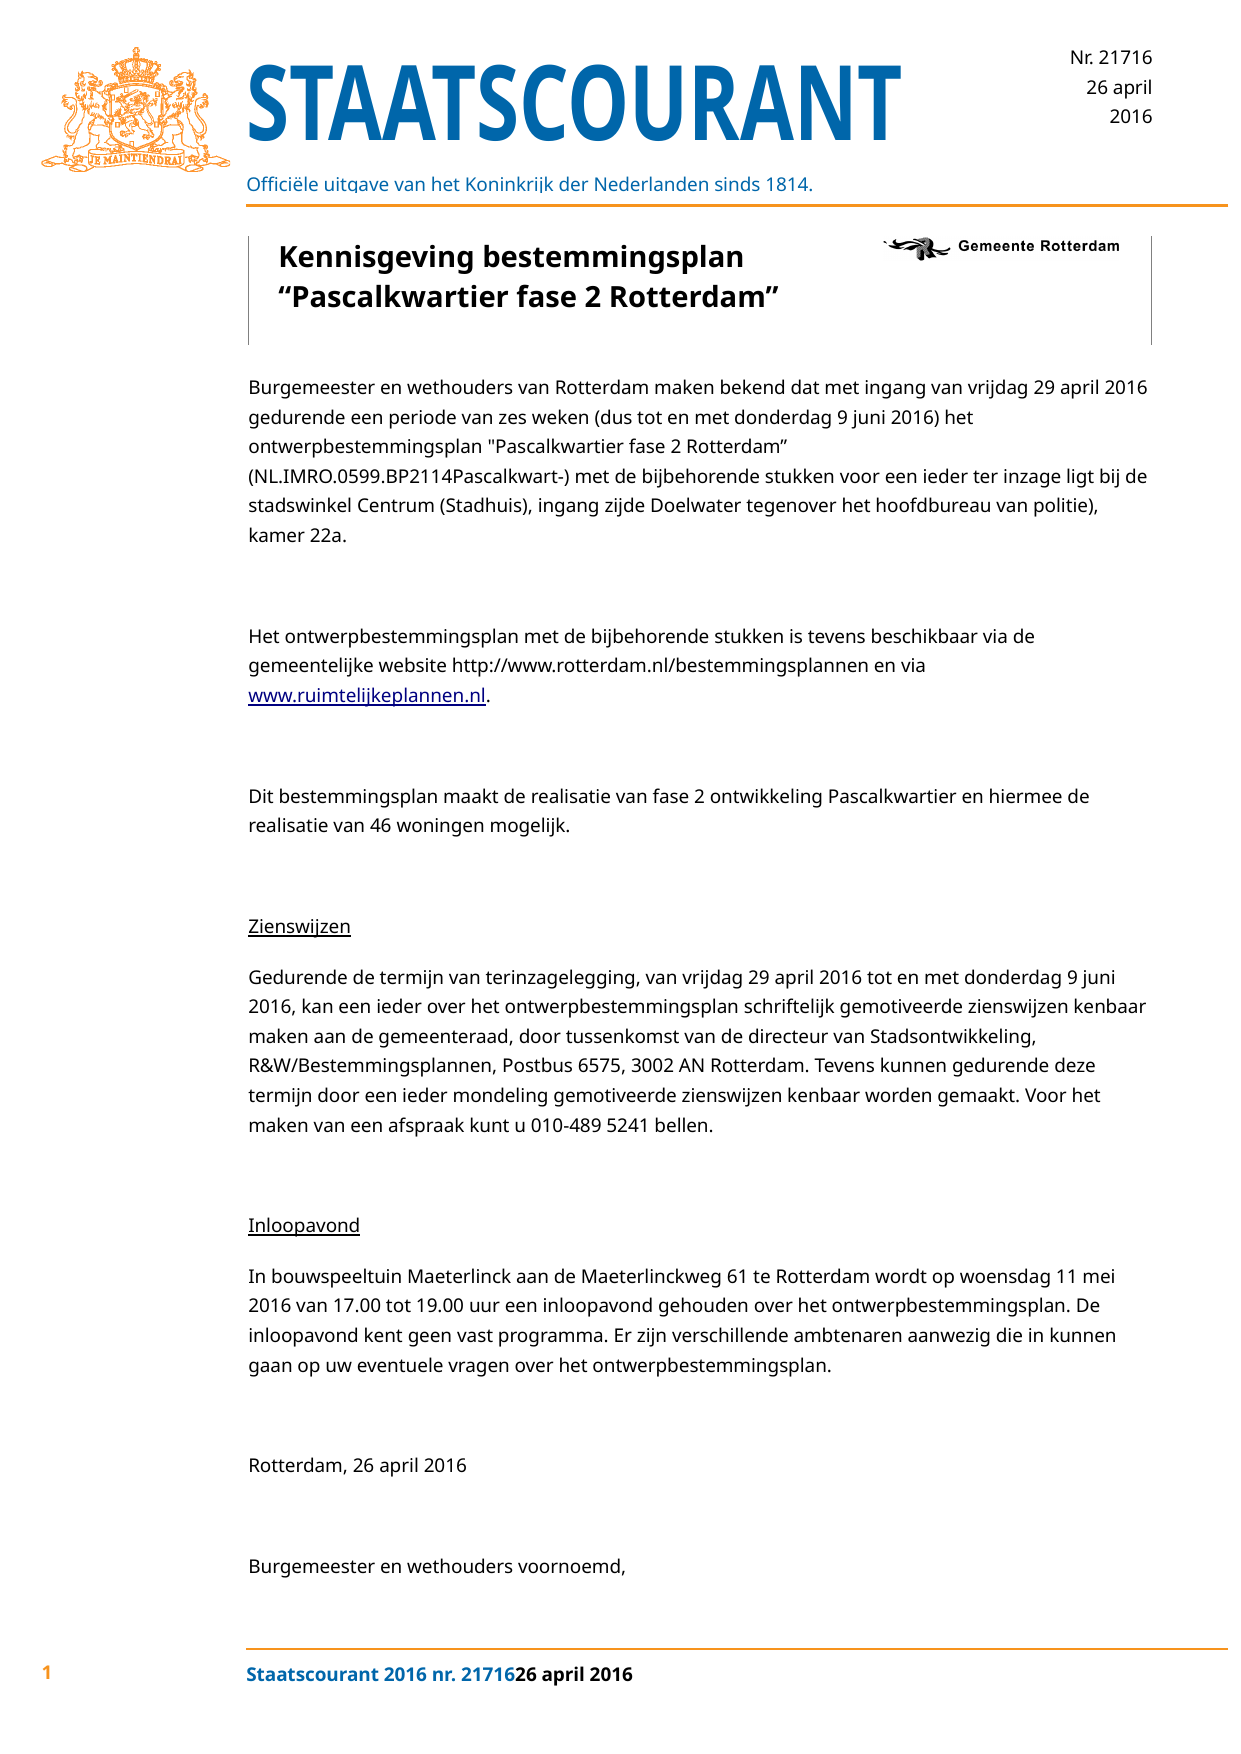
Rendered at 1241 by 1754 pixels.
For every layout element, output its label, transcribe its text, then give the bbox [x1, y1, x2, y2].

text Het ontwerpbestemmingsplan met de bijbehorende stukken is tevens beschikbaar via de gemeentelijke website http://www.rotterdam.nl/bestemmingsplannen en via www.ruimtelijkeplannen.nl. [248, 623, 1152, 708]
table_header [850, 236, 1151, 345]
text Dit bestemmingsplan maakt de realisatie van fase 2 ontwikkeling Pascalkwartier en hiermee de realisatie van 46 woningen mogelijk. [248, 783, 1152, 838]
text Burgemeester en wethouders voornoemd, [248, 1553, 1152, 1579]
text In bouwspeeltuin Maeterlinck aan de Maeterlinckweg 61 te Rotterdam wordt op woensdag 11 mei 2016 van 17.00 tot 19.00 uur een inloopavond gehouden over het ontwerpbestemmingsplan. De inloopavond kent geen vast programma. Er zijn verschillende ambtenaren aanwezig die in kunnen gaan op uw eventuele vragen over het ontwerpbestemmingsplan. [248, 1263, 1152, 1377]
picture [882, 236, 1119, 261]
text Zienswijzen [248, 913, 1152, 939]
text Inloopavond [248, 1213, 1152, 1238]
text Gedurende de termijn van terinzagelegging, van vrijdag 29 april 2016 tot en met donderdag 9 juni 2016, kan een ieder over het ontwerpbestemmingsplan schriftelijk gemotiveerde zienswijzen kenbaar maken aan de gemeenteraad, door tussenkomst van de directeur van Stadsontwikkeling, R&W/Bestemmingsplannen, Postbus 6575, 3002 AN Rotterdam. Tevens kunnen gedurende deze termijn door een ieder mondeling gemotiveerde zienswijzen kenbaar worden gemaakt. Voor het maken van een afspraak kunt u 010-489 5241 bellen. [248, 964, 1152, 1137]
table_header Kennisgeving bestemmingsplan “Pascalkwartier fase 2 Rotterdam” [249, 236, 850, 345]
text Rotterdam, 26 april 2016 [248, 1453, 1152, 1478]
picture [41, 47, 231, 172]
text Burgemeester en wethouders van Rotterdam maken bekend dat met ingang van vrijdag 29 april 2016 gedurende een periode van zes weken (dus tot en met donderdag 9 juni 2016) het ontwerpbestemmingsplan "Pascalkwartier fase 2 Rotterdam” (NL.IMRO.0599.BP2114Pascalkwart-) met de bijbehorende stukken voor een ieder ter inzage ligt bij de stadswinkel Centrum (Stadhuis), ingang zijde Doelwater tegenover het hoofdbureau van politie), kamer 22a. [248, 374, 1152, 548]
